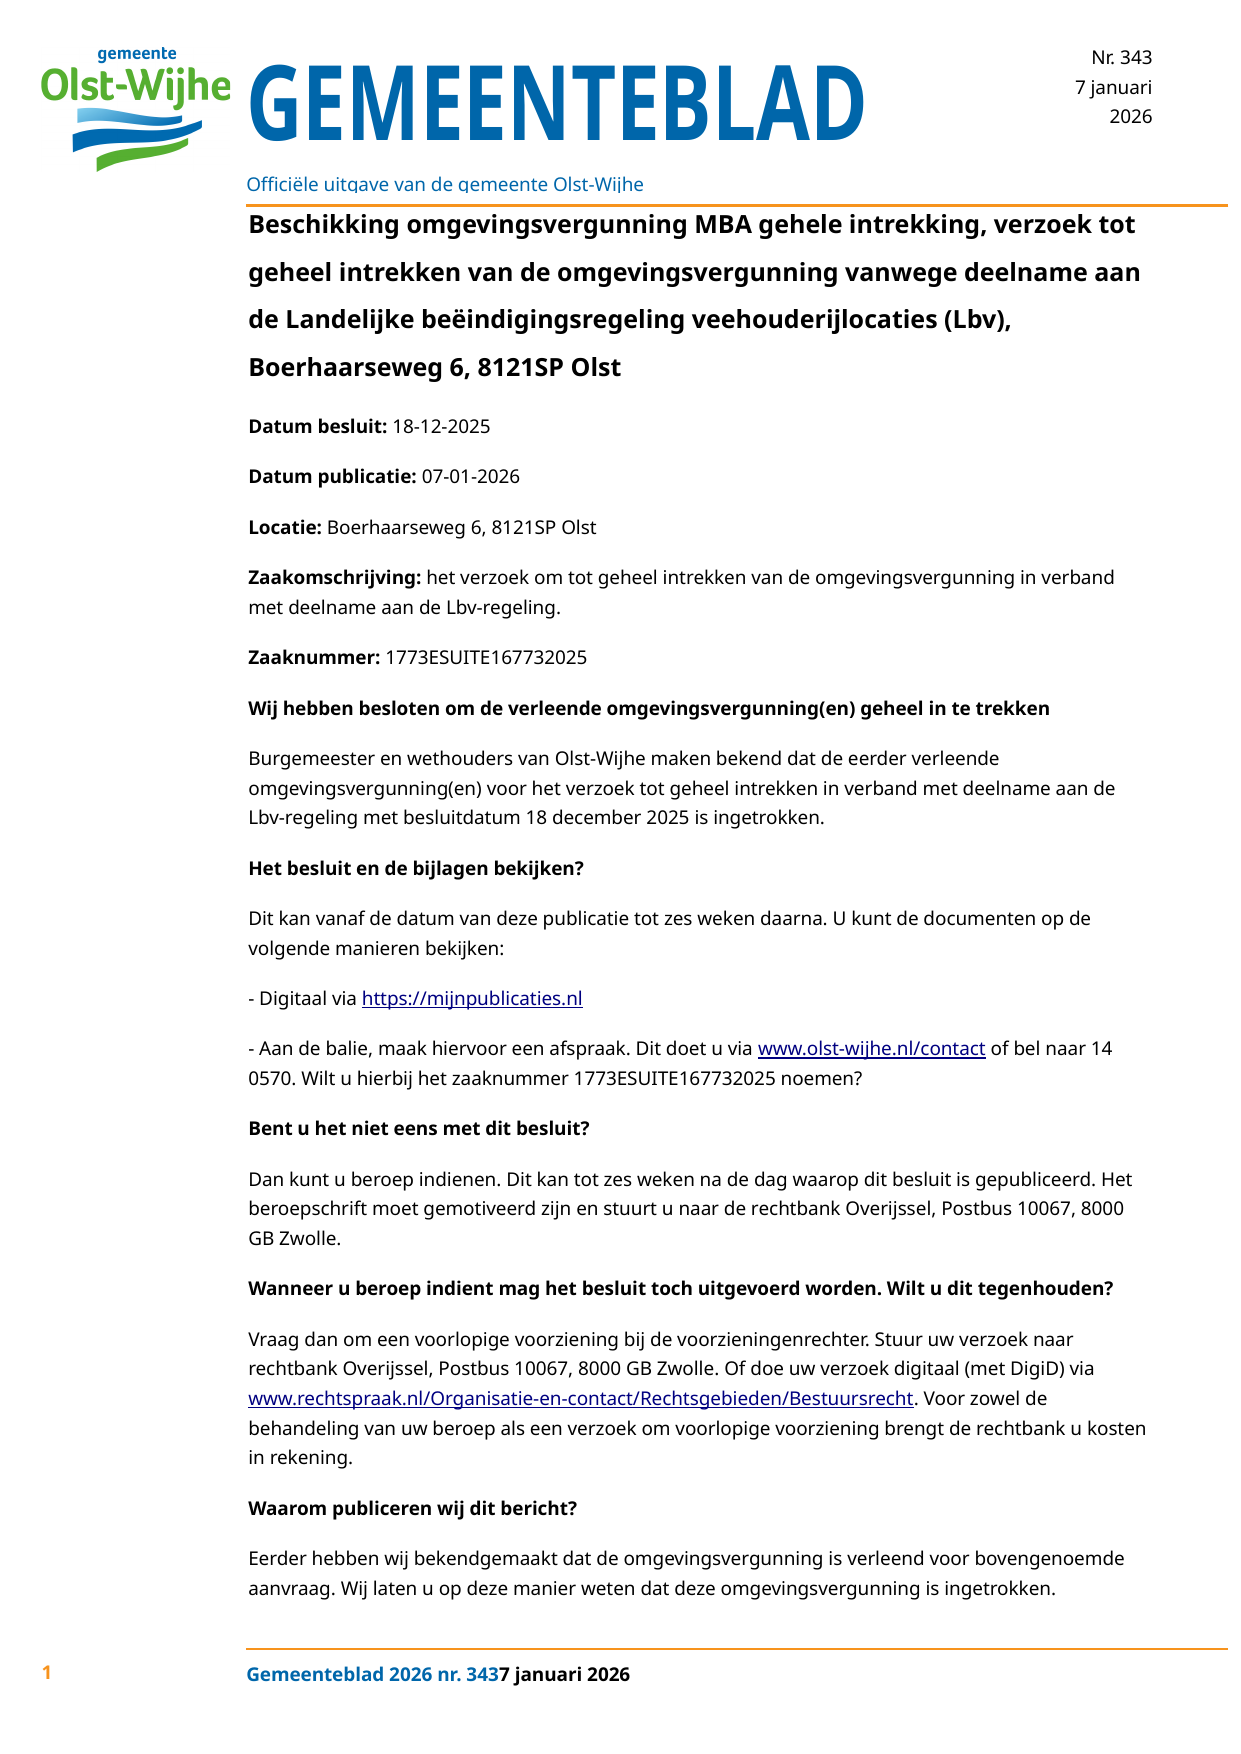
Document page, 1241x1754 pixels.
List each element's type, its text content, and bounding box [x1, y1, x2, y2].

text Locatie: Boerhaarseweg 6, 8121SP Olst [248, 514, 1152, 540]
text Datum besluit: 18-12-2025 [248, 413, 1152, 439]
text Vraag dan om een voorlopige voorziening bij de voorzieningenrechter. Stuur uw verzoek naar rechtbank Overijssel, Postbus 10067, 8000 GB Zwolle. Of doe uw verzoek digitaal (met DigiD) via www.rechtspraak.nl/Organisatie-en-contact/Rechtsgebieden/Bestuursrecht. Voor zowel de behandeling van uw beroep als een verzoek om voorlopige voorziening brengt de rechtbank u kosten in rekening. [248, 1326, 1152, 1470]
text Wanneer u beroep indient mag het besluit toch uitgevoerd worden. Wilt u dit tegenhouden? [248, 1276, 1152, 1301]
text - Aan de balie, maak hiervoor een afspraak. Dit doet u via www.olst-wijhe.nl/contact of bel naar 14 0570. Wilt u hierbij het zaaknummer 1773ESUITE167732025 noemen? [248, 1036, 1152, 1091]
text Beschikking omgevingsvergunning MBA gehele intrekking, verzoek tot geheel intrekken van de omgevingsvergunning vanwege deelname aan de Landelijke beëindigingsregeling veehouderijlocaties (Lbv), Boerhaarseweg 6, 8121SP Olst [248, 207, 1152, 384]
text Dan kunt u beroep indienen. Dit kan tot zes weken na de dag waarop dit besluit is gepubliceerd. Het beroepschrift moet gemotiveerd zijn en stuurt u naar de rechtbank Overijssel, Postbus 10067, 8000 GB Zwolle. [248, 1166, 1152, 1251]
text Wij hebben besloten om de verleende omgevingsvergunning(en) geheel in te trekken [248, 695, 1152, 721]
text Zaaknummer: 1773ESUITE167732025 [248, 644, 1152, 670]
text Burgemeester en wethouders van Olst-Wijhe maken bekend dat de eerder verleende omgevingsvergunning(en) voor het verzoek tot geheel intrekken in verband met deelname aan de Lbv-regeling met besluitdatum 18 december 2025 is ingetrokken. [248, 745, 1152, 830]
picture [41, 47, 231, 172]
text Dit kan vanaf de datum van deze publicatie tot zes weken daarna. U kunt de documenten op de volgende manieren bekijken: [248, 905, 1152, 961]
text Zaakomschrijving: het verzoek om tot geheel intrekken van de omgevingsvergunning in verband met deelname aan de Lbv-regeling. [248, 564, 1152, 620]
text Eerder hebben wij bekendgemaakt dat de omgevingsvergunning is verleend voor bovengenoemde aanvraag. Wij laten u op deze manier weten dat deze omgevingsvergunning is ingetrokken. [248, 1545, 1152, 1601]
text Bent u het niet eens met dit besluit? [248, 1116, 1152, 1141]
text Waarom publiceren wij dit bericht? [248, 1495, 1152, 1521]
text Het besluit en de bijlagen bekijken? [248, 855, 1152, 881]
text Datum publicatie: 07-01-2026 [248, 463, 1152, 489]
text - Digitaal via https://mijnpublicaties.nl [248, 985, 1152, 1011]
